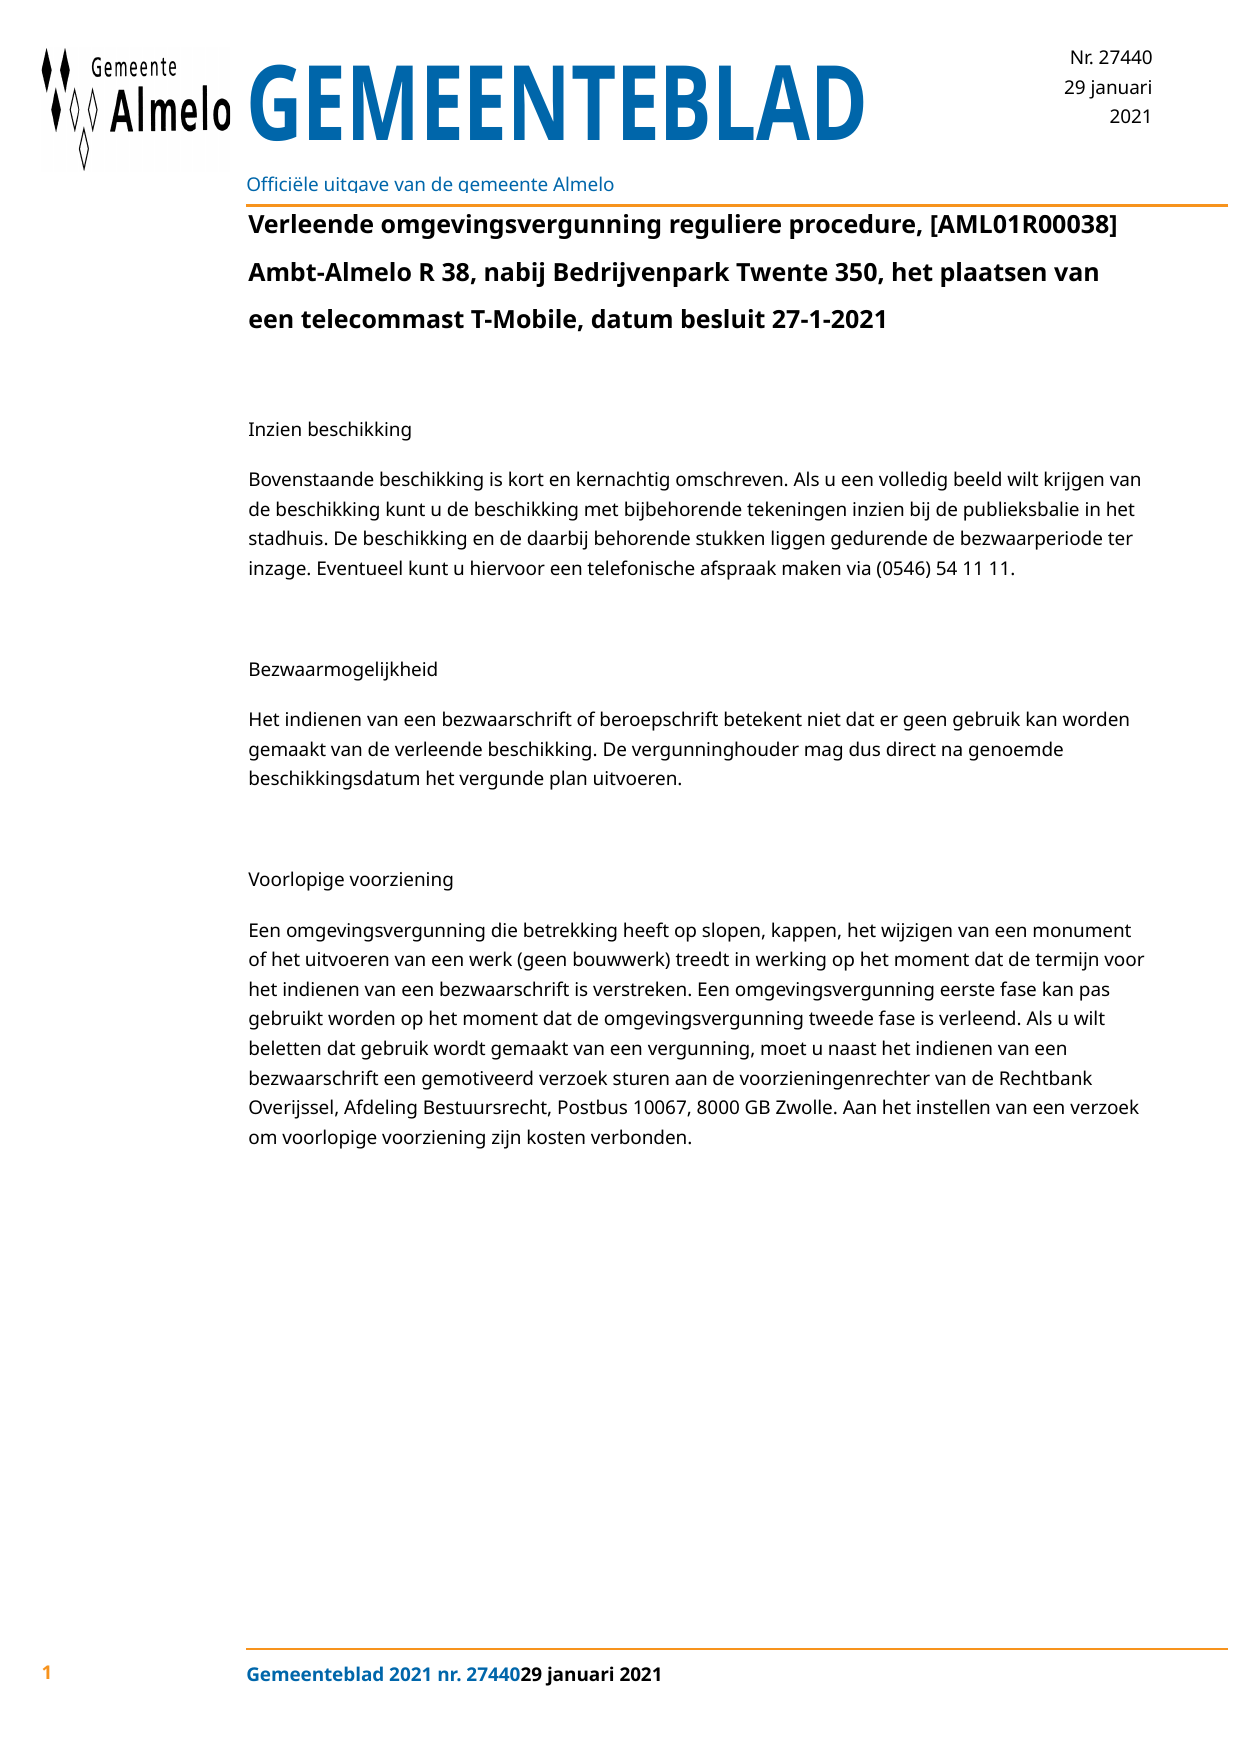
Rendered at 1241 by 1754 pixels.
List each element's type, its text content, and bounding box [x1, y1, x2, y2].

text Bovenstaande beschikking is kort en kernachtig omschreven. Als u een volledig beeld wilt krijgen van de beschikking kunt u de beschikking met bijbehorende tekeningen inzien bij de publieksbalie in het stadhuis. De beschikking en de daarbij behorende stukken liggen gedurende de bezwaarperiode ter inzage. Eventueel kunt u hiervoor een telefonische afspraak maken via (0546) 54 11 11. [248, 466, 1152, 581]
text Inzien beschikking [248, 416, 1152, 442]
picture [41, 47, 231, 172]
text Een omgevingsvergunning die betrekking heeft op slopen, kappen, het wijzigen van een monument of het uitvoeren van een werk (geen bouwwerk) treedt in werking op het moment dat de termijn voor het indienen van een bezwaarschrift is verstreken. Een omgevingsvergunning eerste fase kan pas gebruikt worden op het moment dat de omgevingsvergunning tweede fase is verleend. Als u wilt beletten dat gebruik wordt gemaakt van een vergunning, moet u naast het indienen van een bezwaarschrift een gemotiveerd verzoek sturen aan de voorzieningenrechter van de Rechtbank Overijssel, Afdeling Bestuursrecht, Postbus 10067, 8000 GB Zwolle. Aan het instellen van een verzoek om voorlopige voorziening zijn kosten verbonden. [248, 917, 1152, 1149]
text Voorlopige voorziening [248, 866, 1152, 892]
text Het indienen van een bezwaarschrift of beroepschrift betekent niet dat er geen gebruik kan worden gemaakt van de verleende beschikking. De vergunninghouder mag dus direct na genoemde beschikkingsdatum het vergunde plan uitvoeren. [248, 706, 1152, 791]
text Verleende omgevingsvergunning reguliere procedure, [AML01R00038] Ambt-Almelo R 38, nabij Bedrijvenpark Twente 350, het plaatsen van een telecommast T-Mobile, datum besluit 27-1-2021 [248, 207, 1152, 336]
text Bezwaarmogelijkheid [248, 656, 1152, 682]
